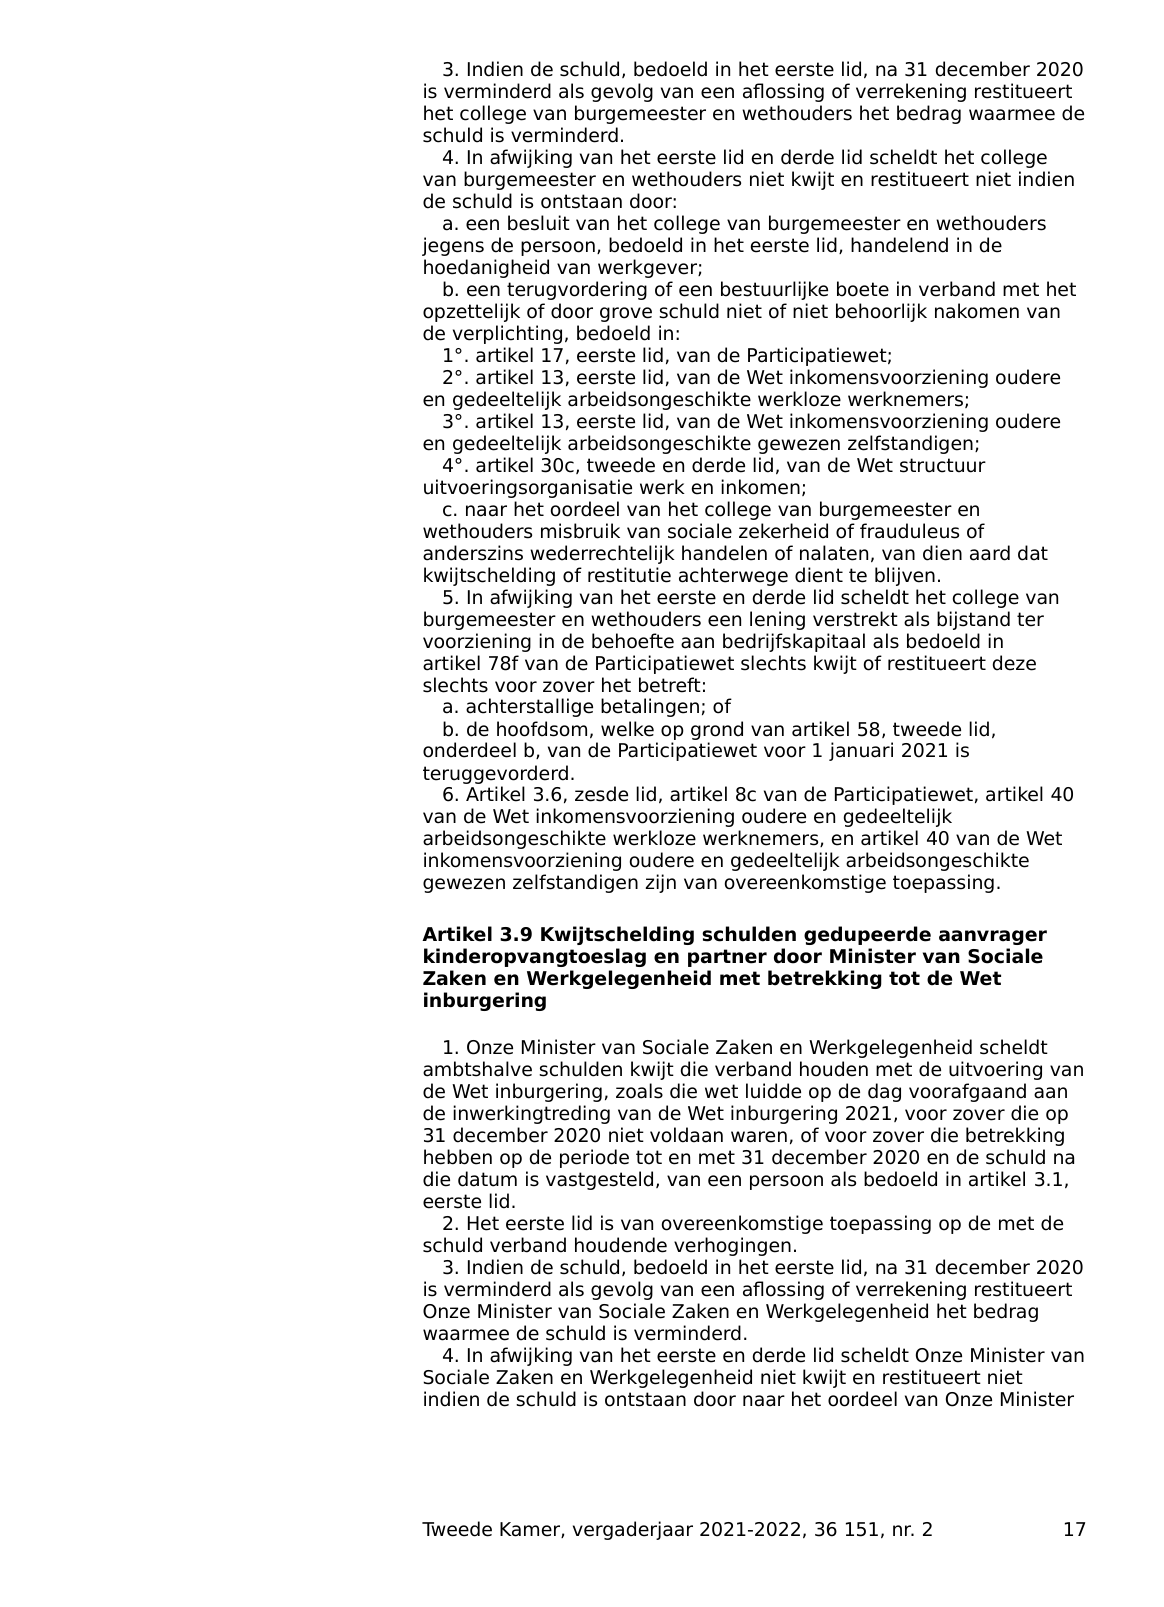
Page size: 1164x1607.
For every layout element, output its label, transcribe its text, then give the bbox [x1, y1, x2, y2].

text 4. In afwijking van het eerste lid en derde lid scheldt het college van burgemeester en wethouders niet kwijt en restitueert niet indien de schuld is ontstaan door: [422, 147, 1087, 213]
text 2°. artikel 13, eerste lid, van de Wet inkomensvoorziening oudere en gedeeltelijk arbeidsongeschikte werkloze werknemers; [422, 367, 1087, 411]
text 3. Indien de schuld, bedoeld in het eerste lid, na 31 december 2020 is verminderd als gevolg van een aflossing of verrekening restitueert Onze Minister van Sociale Zaken en Werkgelegenheid het bedrag waarmee de schuld is verminderd. [422, 1257, 1087, 1345]
text 1. Onze Minister van Sociale Zaken en Werkgelegenheid scheldt ambtshalve schulden kwijt die verband houden met de uitvoering van de Wet inburgering, zoals die wet luidde op de dag voorafgaand aan de inwerkingtreding van de Wet inburgering 2021, voor zover die op 31 december 2020 niet voldaan waren, of voor zover die betrekking hebben op de periode tot en met 31 december 2020 en de schuld na die datum is vastgesteld, van een persoon als bedoeld in artikel 3.1, eerste lid. [422, 1037, 1087, 1213]
text 4. In afwijking van het eerste en derde lid scheldt Onze Minister van Sociale Zaken en Werkgelegenheid niet kwijt en restitueert niet indien de schuld is ontstaan door naar het oordeel van Onze Minister [422, 1345, 1087, 1411]
text b. de hoofdsom, welke op grond van artikel 58, tweede lid, onderdeel b, van de Participatiewet voor 1 januari 2021 is teruggevorderd. [422, 718, 1087, 784]
text 5. In afwijking van het eerste en derde lid scheldt het college van burgemeester en wethouders een lening verstrekt als bijstand ter voorziening in de behoefte aan bedrijfskapitaal als bedoeld in artikel 78f van de Participatiewet slechts kwijt of restitueert deze slechts voor zover het betreft: [422, 587, 1087, 696]
text 3°. artikel 13, eerste lid, van de Wet inkomensvoorziening oudere en gedeeltelijk arbeidsongeschikte gewezen zelfstandigen; [422, 411, 1087, 455]
text a. een besluit van het college van burgemeester en wethouders jegens de persoon, bedoeld in het eerste lid, handelend in de hoedanigheid van werkgever; [422, 213, 1087, 279]
text 3. Indien de schuld, bedoeld in het eerste lid, na 31 december 2020 is verminderd als gevolg van een aflossing of verrekening restitueert het college van burgemeester en wethouders het bedrag waarmee de schuld is verminderd. [422, 59, 1087, 147]
text 1°. artikel 17, eerste lid, van de Participatiewet; [422, 345, 1087, 367]
text b. een terugvordering of een bestuurlijke boete in verband met het opzettelijk of door grove schuld niet of niet behoorlijk nakomen van de verplichting, bedoeld in: [422, 279, 1087, 345]
subtitle Artikel 3.9 Kwijtschelding schulden gedupeerde aanvrager kinderopvangtoeslag en partner door Minister van Sociale Zaken en Werkgelegenheid met betrekking tot de Wet inburgering [422, 924, 1087, 1012]
text a. achterstallige betalingen; of [422, 696, 1087, 718]
text 6. Artikel 3.6, zesde lid, artikel 8c van de Participatiewet, artikel 40 van de Wet inkomensvoorziening oudere en gedeeltelijk arbeidsongeschikte werkloze werknemers, en artikel 40 van de Wet inkomensvoorziening oudere en gedeeltelijk arbeidsongeschikte gewezen zelfstandigen zijn van overeenkomstige toepassing. [422, 784, 1087, 894]
text c. naar het oordeel van het college van burgemeester en wethouders misbruik van sociale zekerheid of frauduleus of anderszins wederrechtelijk handelen of nalaten, van dien aard dat kwijtschelding of restitutie achterwege dient te blijven. [422, 499, 1087, 587]
text 2. Het eerste lid is van overeenkomstige toepassing op de met de schuld verband houdende verhogingen. [422, 1213, 1087, 1257]
text 4°. artikel 30c, tweede en derde lid, van de Wet structuur uitvoeringsorganisatie werk en inkomen; [422, 455, 1087, 499]
